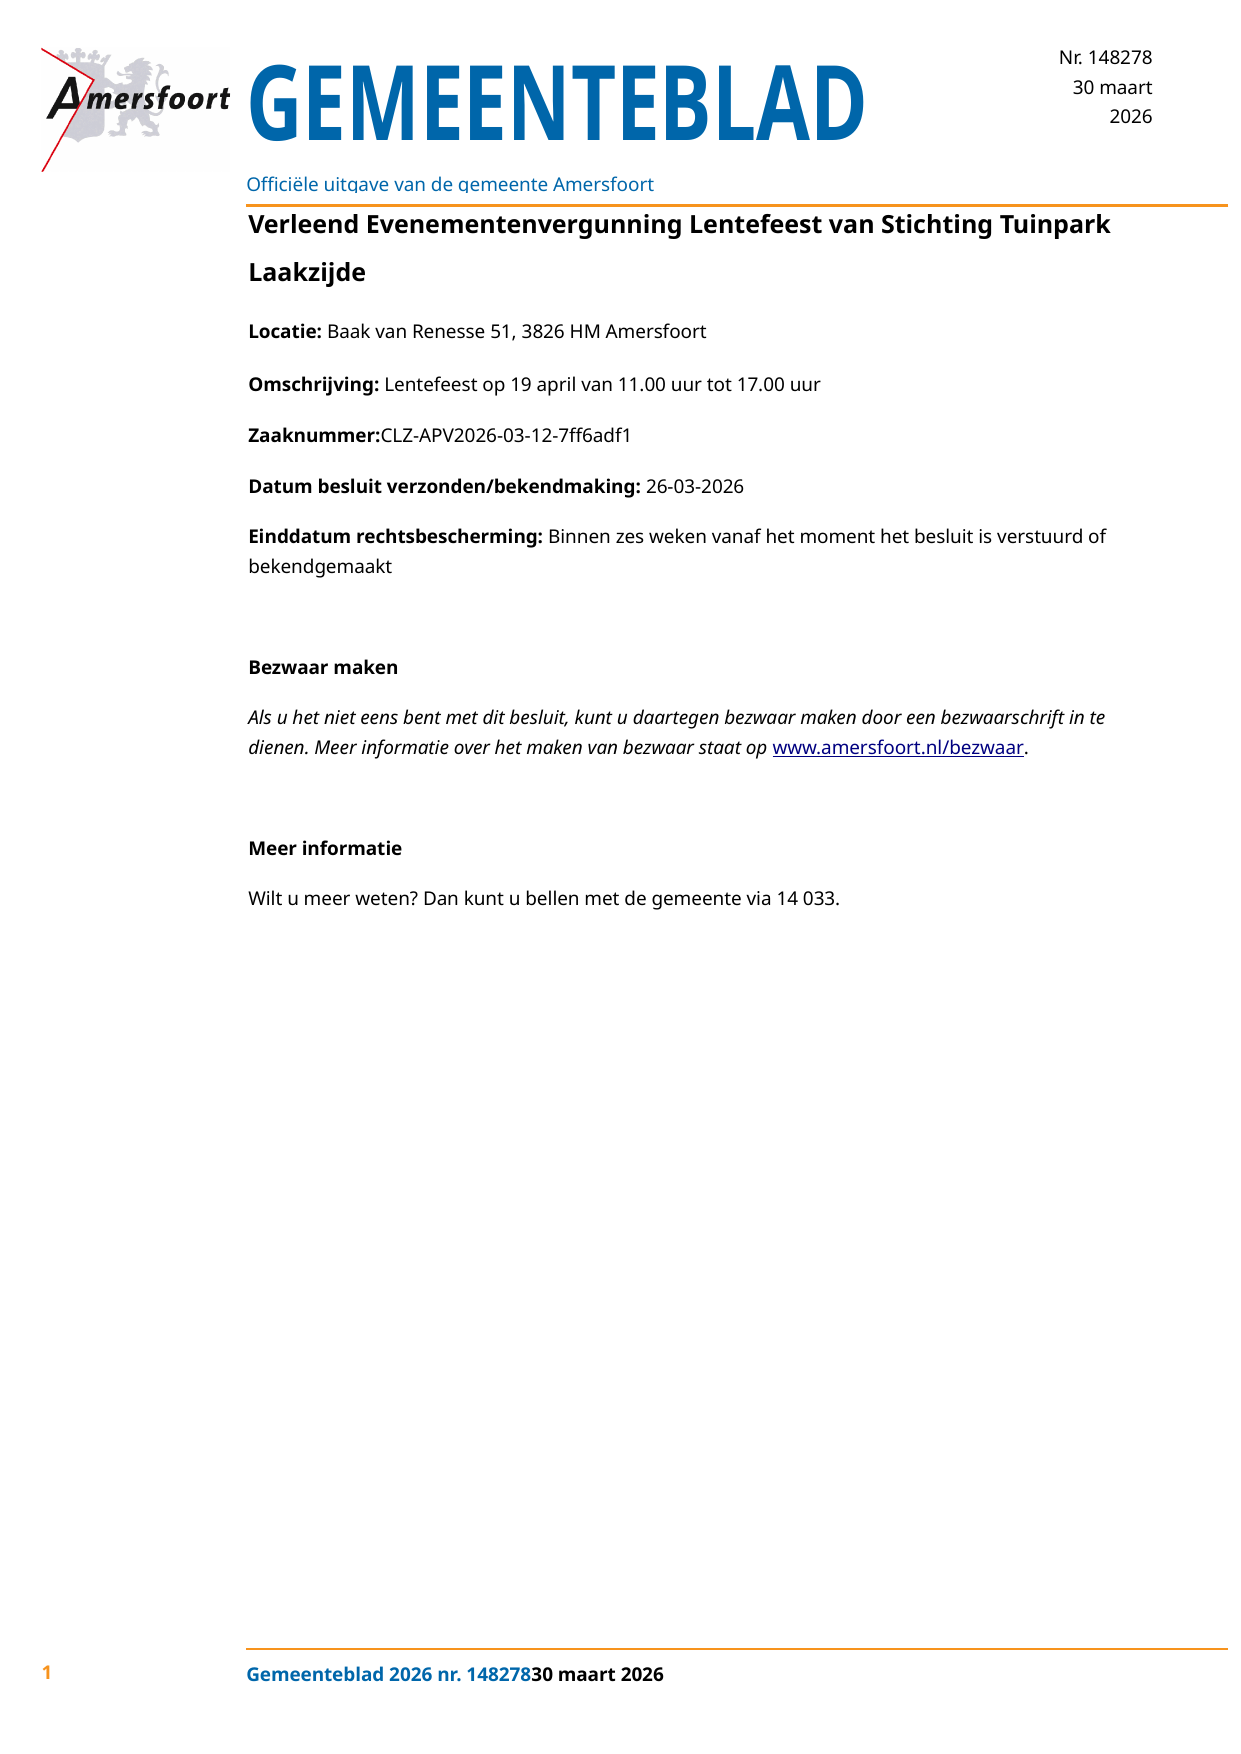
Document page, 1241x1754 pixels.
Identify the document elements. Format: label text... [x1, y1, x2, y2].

text Wilt u meer weten? Dan kunt u bellen met de gemeente via 14 033. [248, 885, 1152, 911]
text Einddatum rechtsbescherming: Binnen zes weken vanaf het moment het besluit is verstuurd of bekendgemaakt [248, 523, 1152, 579]
text Datum besluit verzonden/bekendmaking: 26-03-2026 [248, 473, 1152, 499]
text Als u het niet eens bent met dit besluit, kunt u daartegen bezwaar maken door een bezwaarschrift in te dienen. Meer informatie over het maken van bezwaar staat op www.amersfoort.nl/bezwaar. [248, 704, 1152, 760]
text Locatie: Baak van Renesse 51, 3826 HM Amersfoort [248, 318, 1152, 344]
picture [41, 47, 231, 172]
text ﻿Omschrijving: Lentefeest op 19 april van 11.00 uur tot 17.00 uur [248, 368, 1152, 397]
text Verleend Evenementenvergunning Lentefeest van Stichting Tuinpark Laakzijde [248, 207, 1152, 288]
text Bezwaar maken [248, 654, 1152, 680]
text Zaaknummer:CLZ-APV2026-03-12-7ff6adf1 [248, 423, 1152, 448]
text Meer informatie [248, 835, 1152, 861]
